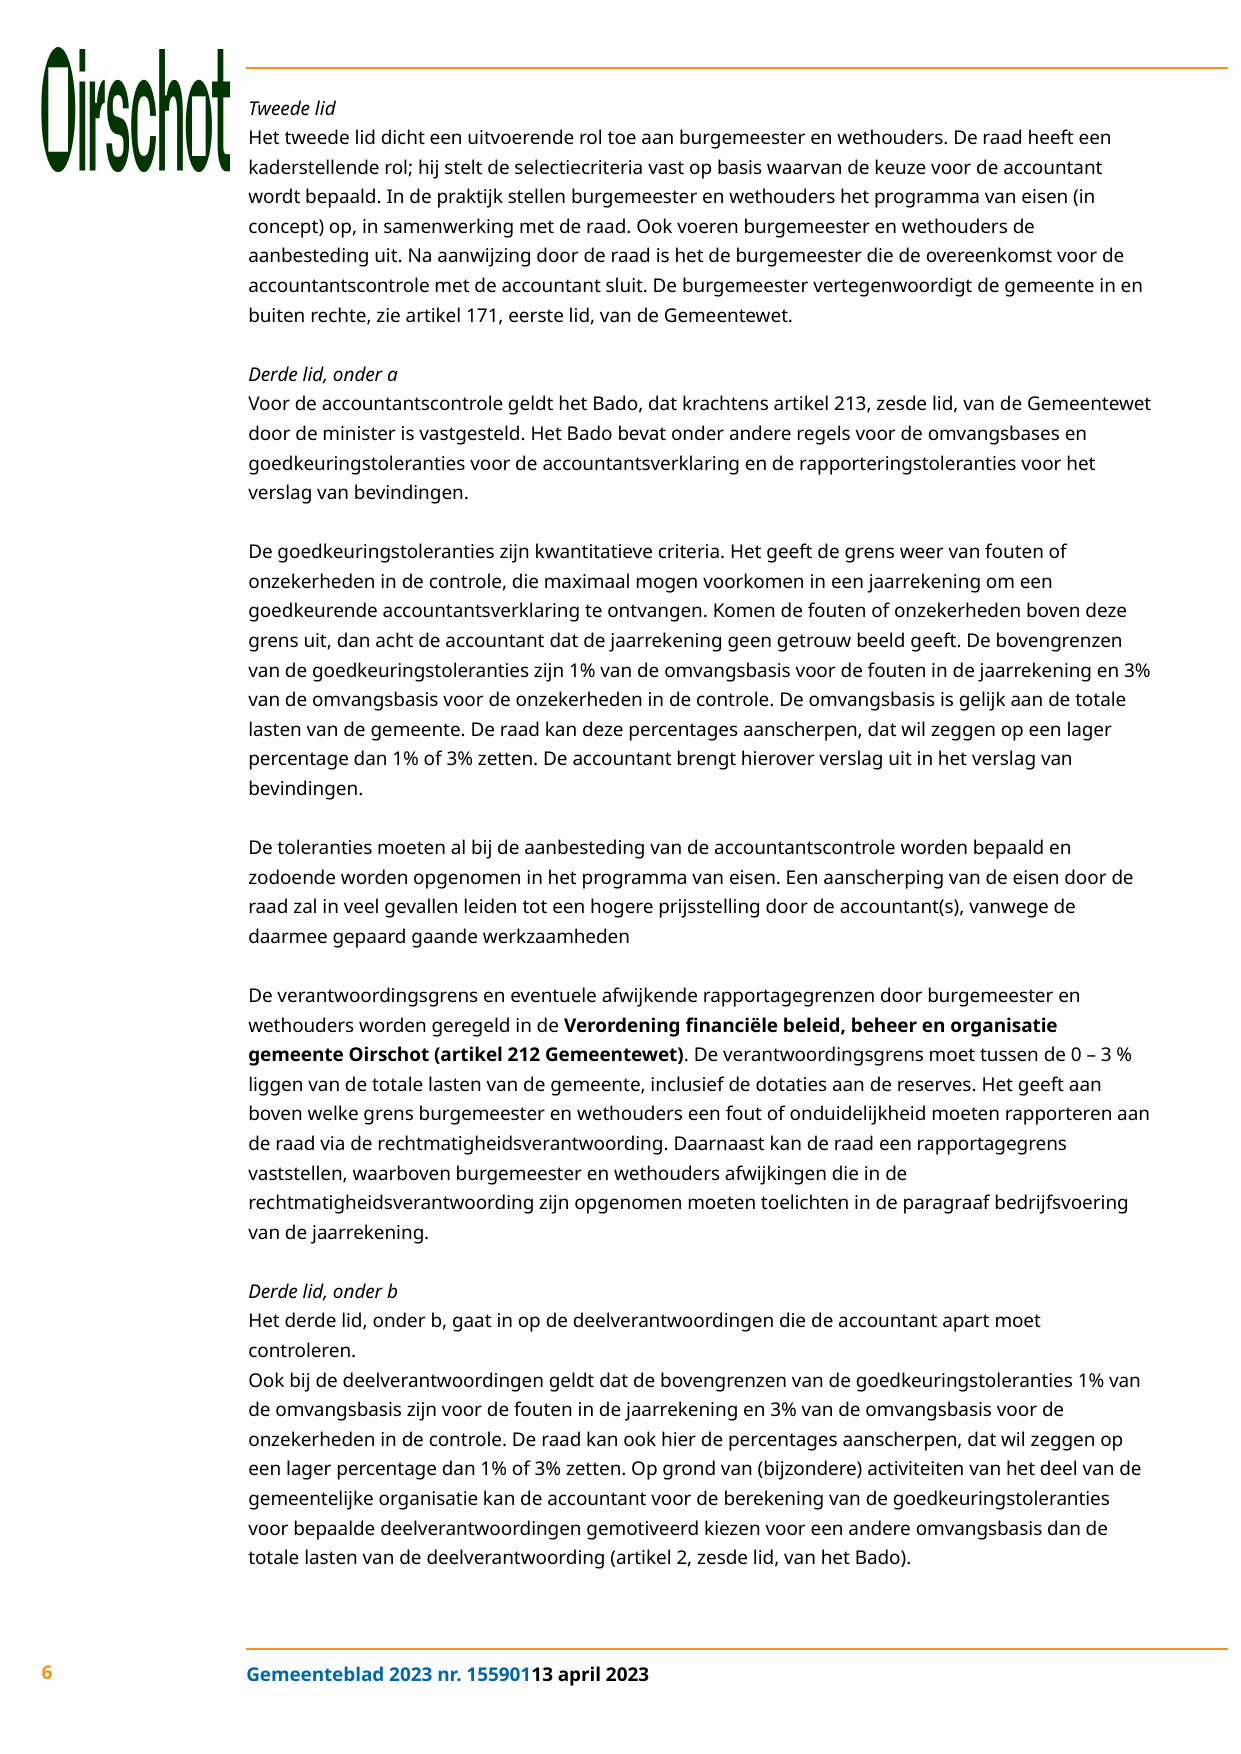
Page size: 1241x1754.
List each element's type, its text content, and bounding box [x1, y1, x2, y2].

text Ook bij de deelverantwoordingen geldt dat de bovengrenzen van de goedkeuringstoleranties 1% van de omvangsbasis zijn voor de fouten in de jaarrekening en 3% van de omvangsbasis voor de onzekerheden in de controle. De raad kan ook hier de percentages aanscherpen, dat wil zeggen op een lager percentage dan 1% of 3% zetten. Op grond van (bijzondere) activiteiten van het deel van de gemeentelijke organisatie kan de accountant voor de berekening van de goedkeuringstoleranties voor bepaalde deelverantwoordingen gemotiveerd kiezen voor een andere omvangsbasis dan de totale lasten van de deelverantwoording (artikel 2, zesde lid, van het Bado). [248, 1367, 1152, 1570]
text Voor de accountantscontrole geldt het Bado, dat krachtens artikel 213, zesde lid, van de Gemeentewet door de minister is vastgesteld. Het Bado bevat onder andere regels voor de omvangsbases en goedkeuringstoleranties voor de accountantsverklaring en de rapporteringstoleranties voor het verslag van bevindingen. [248, 391, 1152, 505]
text De toleranties moeten al bij de aanbesteding van de accountantscontrole worden bepaald en zodoende worden opgenomen in het programma van eisen. Een aanscherping van de eisen door de raad zal in veel gevallen leiden tot een hogere prijsstelling door de accountant(s), vanwege de daarmee gepaard gaande werkzaamheden [248, 834, 1152, 949]
text Het derde lid, onder b, gaat in op de deelverantwoordingen die de accountant apart moet controleren. [248, 1308, 1152, 1363]
text Het tweede lid dicht een uitvoerende rol toe aan burgemeester en wethouders. De raad heeft een kaderstellende rol; hij stelt de selectiecriteria vast op basis waarvan de keuze voor de accountant wordt bepaald. In de praktijk stellen burgemeester en wethouders het programma van eisen (in concept) op, in samenwerking met de raad. Ook voeren burgemeester en wethouders de aanbesteding uit. Na aanwijzing door de raad is het de burgemeester die de overeenkomst voor de accountantscontrole met de accountant sluit. De burgemeester vertegenwoordigt de gemeente in en buiten rechte, zie artikel 171, eerste lid, van de Gemeentewet. [248, 124, 1152, 328]
text De goedkeuringstoleranties zijn kwantitatieve criteria. Het geeft de grens weer van fouten of onzekerheden in de controle, die maximaal mogen voorkomen in een jaarrekening om een goedkeurende accountantsverklaring te ontvangen. Komen de fouten of onzekerheden boven deze grens uit, dan acht de accountant dat de jaarrekening geen getrouw beeld geeft. De bovengrenzen van de goedkeuringstoleranties zijn 1% van de omvangsbasis voor de fouten in de jaarrekening en 3% van de omvangsbasis voor de onzekerheden in de controle. De omvangsbasis is gelijk aan de totale lasten van de gemeente. De raad kan deze percentages aanscherpen, dat wil zeggen op een lager percentage dan 1% of 3% zetten. De accountant brengt hierover verslag uit in het verslag van bevindingen. [248, 538, 1152, 801]
text Tweede lid [248, 95, 1152, 121]
picture [41, 47, 231, 172]
text De verantwoordingsgrens en eventuele afwijkende rapportagegrenzen door burgemeester en wethouders worden geregeld in de Verordening financiële beleid, beheer en organisatie gemeente Oirschot (artikel 212 Gemeentewet). De verantwoordingsgrens moet tussen de 0 – 3 % liggen van de totale lasten van de gemeente, inclusief de dotaties aan de reserves. Het geeft aan boven welke grens burgemeester en wethouders een fout of onduidelijkheid moeten rapporteren aan de raad via de rechtmatigheidsverantwoording. Daarnaast kan de raad een rapportagegrens vaststellen, waarboven burgemeester en wethouders afwijkingen die in de rechtmatigheidsverantwoording zijn opgenomen moeten toelichten in de paragraaf bedrijfsvoering van de jaarrekening. [248, 982, 1152, 1245]
text Derde lid, onder b [248, 1278, 1152, 1304]
text Derde lid, onder a [248, 361, 1152, 387]
